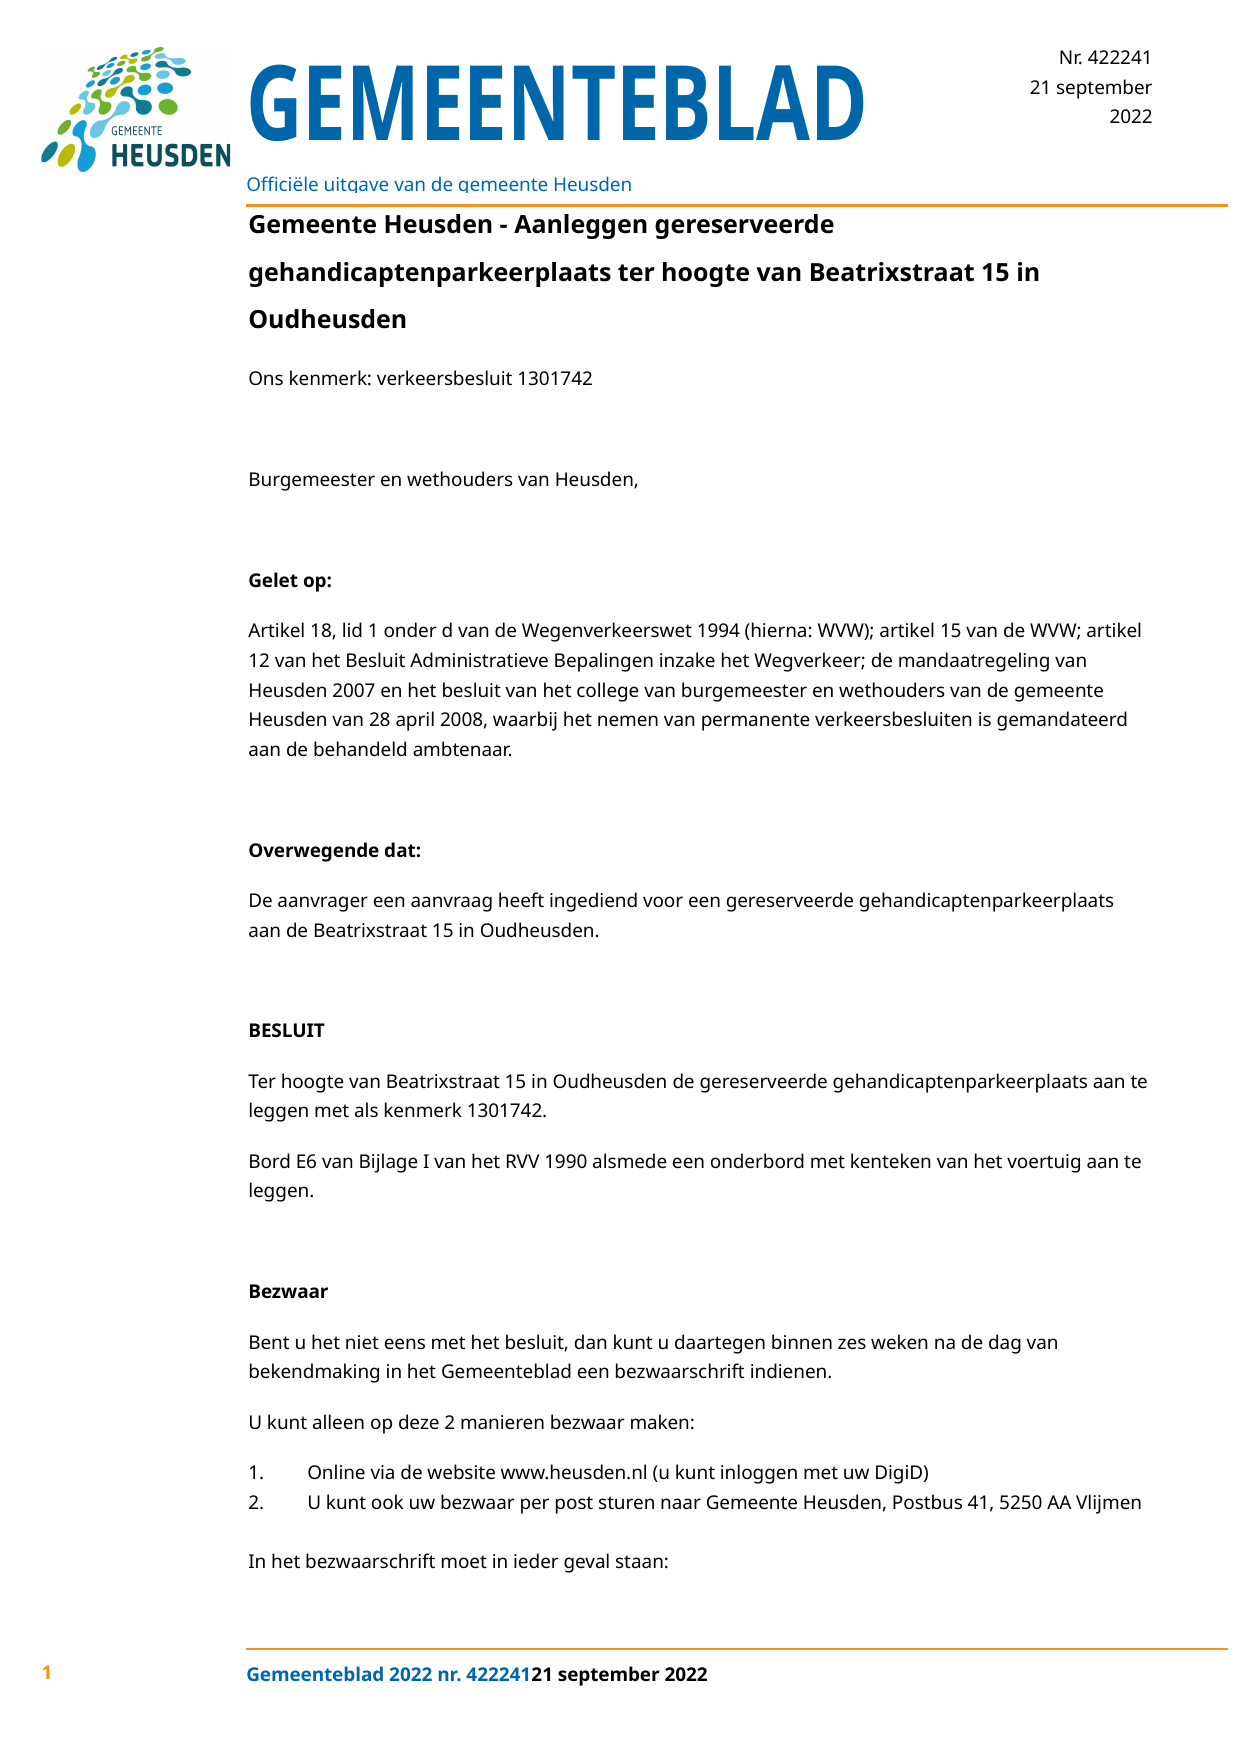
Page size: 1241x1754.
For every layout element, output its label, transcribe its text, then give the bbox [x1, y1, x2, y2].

text Ter hoogte van Beatrixstraat 15 in Oudheusden de gereserveerde gehandicaptenparkeerplaats aan te leggen met als kenmerk 1301742. [248, 1068, 1152, 1123]
list U kunt ook uw bezwaar per post sturen naar Gemeente Heusden, Postbus 41, 5250 AA Vlijmen [248, 1489, 1152, 1514]
text In het bezwaarschrift moet in ieder geval staan: [248, 1548, 1152, 1574]
text Bord E6 van Bijlage I van het RVV 1990 alsmede een onderbord met kenteken van het voertuig aan te leggen. [248, 1148, 1152, 1203]
text Ons kenmerk: verkeersbesluit 1301742 [248, 366, 1152, 391]
text Gemeente Heusden - Aanleggen gereserveerde gehandicaptenparkeerplaats ter hoogte van Beatrixstraat 15 in Oudheusden [248, 207, 1152, 336]
text U kunt alleen op deze 2 manieren bezwaar maken: [248, 1409, 1152, 1434]
text BESLUIT [248, 1018, 1152, 1043]
text Burgemeester en wethouders van Heusden, [248, 466, 1152, 492]
list Online via de website www.heusden.nl (u kunt inloggen met uw DigiD) [248, 1459, 1152, 1485]
text Artikel 18, lid 1 onder d van de Wegenverkeerswet 1994 (hierna: WVW); artikel 15 van de WVW; artikel 12 van het Besluit Administratieve Bepalingen inzake het Wegverkeer; de mandaatregeling van Heusden 2007 en het besluit van het college van burgemeester en wethouders van de gemeente Heusden van 28 april 2008, waarbij het nemen van permanente verkeersbesluiten is gemandateerd aan de behandeld ambtenaar. [248, 618, 1152, 762]
text De aanvrager een aanvraag heeft ingediend voor een gereserveerde gehandicaptenparkeerplaats aan de Beatrixstraat 15 in Oudheusden. [248, 887, 1152, 942]
text Overwegende dat: [248, 837, 1152, 862]
text Bezwaar [248, 1278, 1152, 1304]
picture [41, 47, 231, 172]
text Gelet op: [248, 567, 1152, 593]
text Bent u het niet eens met het besluit, dan kunt u daartegen binnen zes weken na de dag van bekendmaking in het Gemeenteblad een bezwaarschrift indienen. [248, 1329, 1152, 1384]
